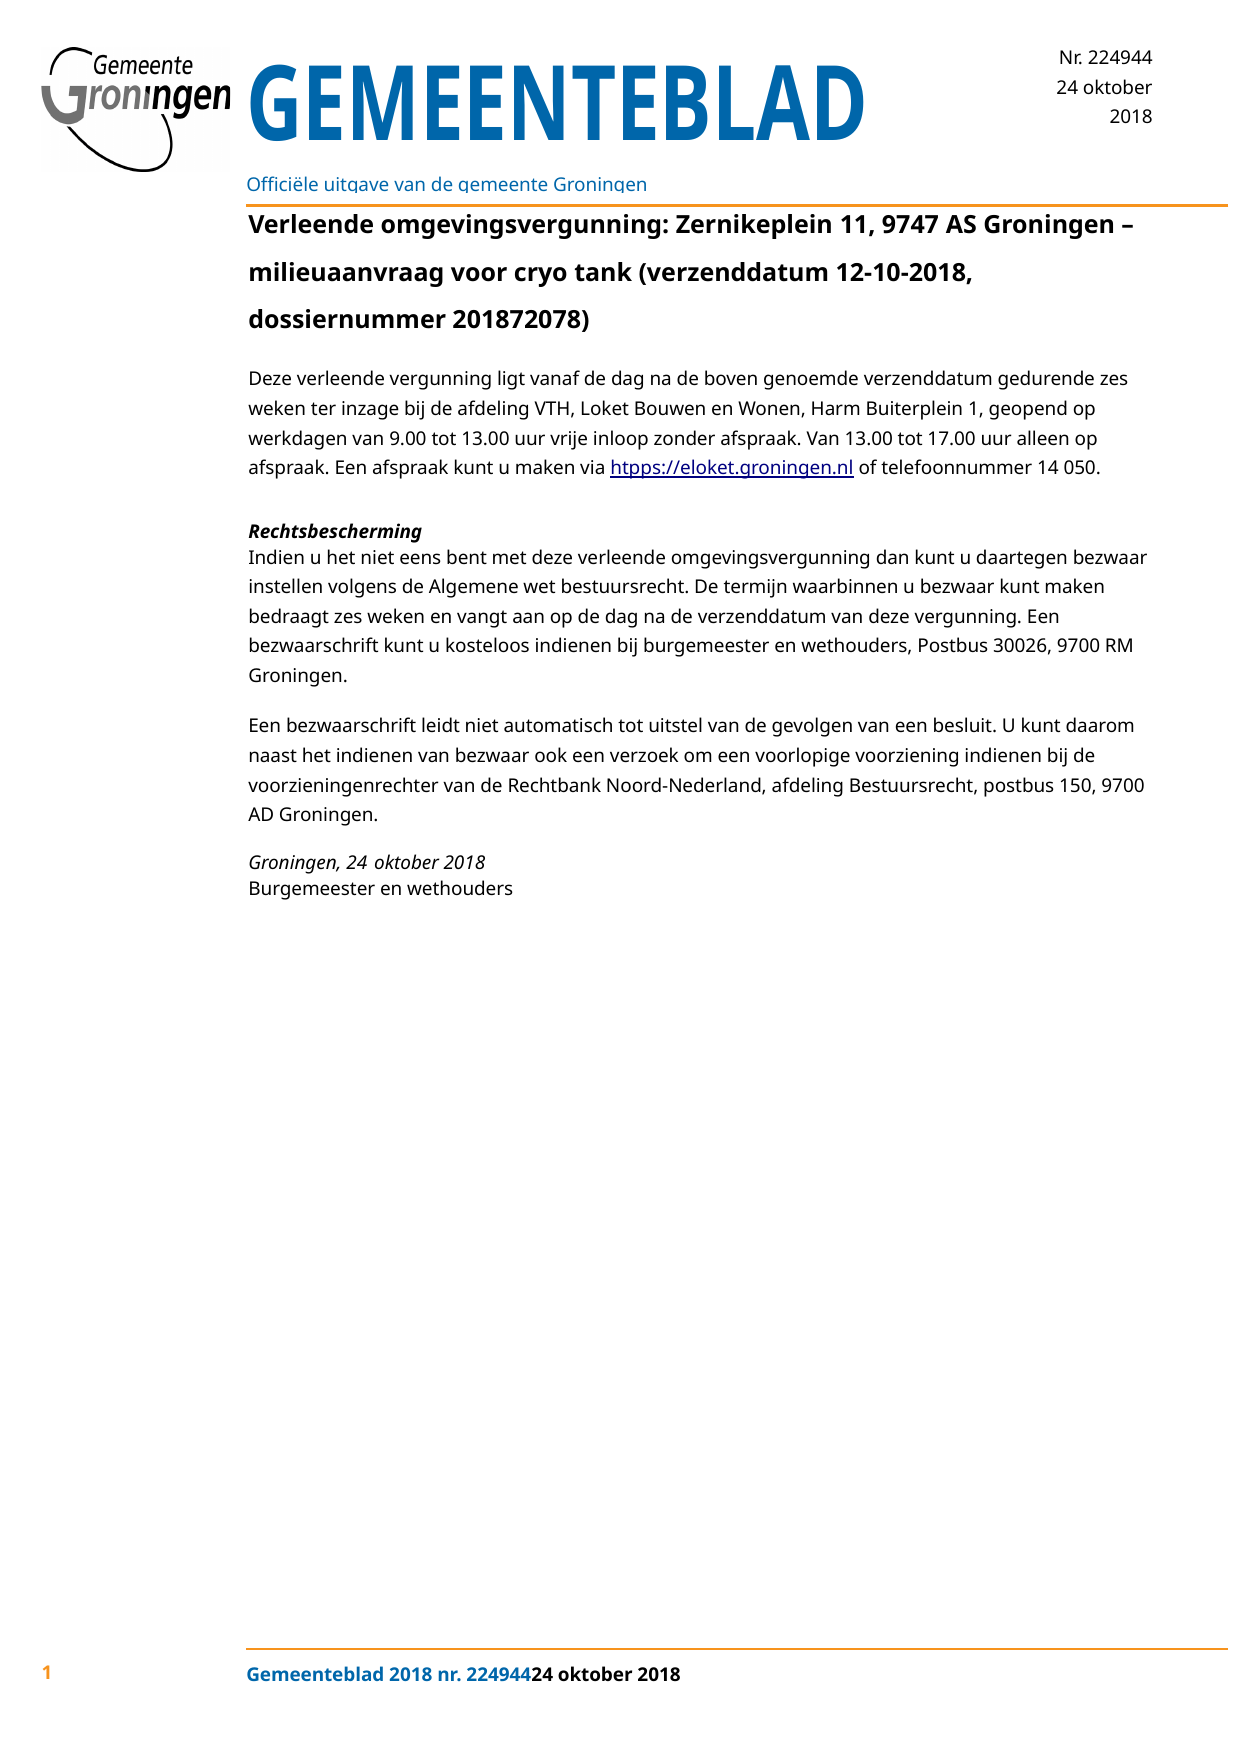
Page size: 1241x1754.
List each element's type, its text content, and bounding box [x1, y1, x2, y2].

text Indien u het niet eens bent met deze verleende omgevingsvergunning dan kunt u daartegen bezwaar instellen volgens de Algemene wet bestuursrecht. De termijn waarbinnen u bezwaar kunt maken bedraagt zes weken en vangt aan op de dag na de verzenddatum van deze vergunning. Een bezwaarschrift kunt u kosteloos indienen bij burgemeester en wethouders, Postbus 30026, 9700 RM Groningen. [248, 544, 1152, 688]
text Deze verleende vergunning ligt vanaf de dag na de boven genoemde verzenddatum gedurende zes weken ter inzage bij de afdeling VTH, Loket Bouwen en Wonen, Harm Buiterplein 1, geopend op werkdagen van 9.00 tot 13.00 uur vrije inloop zonder afspraak. Van 13.00 tot 17.00 uur alleen op afspraak. Een afspraak kunt u maken via htpps://eloket.groningen.nl of telefoonnummer 14 050. [248, 366, 1152, 480]
text Burgemeester en wethouders [248, 875, 1152, 901]
text Rechtsbescherming [248, 518, 1152, 544]
text Een bezwaarschrift leidt niet automatisch tot uitstel van de gevolgen van een besluit. U kunt daarom naast het indienen van bezwaar ook een verzoek om een voorlopige voorziening indienen bij de voorzieningenrechter van de Rechtbank Noord-Nederland, afdeling Bestuursrecht, postbus 150, 9700 AD Groningen. [248, 713, 1152, 827]
picture [41, 47, 231, 172]
text Verleende omgevingsvergunning: Zernikeplein 11, 9747 AS Groningen – milieuaanvraag voor cryo tank (verzenddatum 12-10-2018, dossiernummer 201872078) [248, 207, 1152, 336]
text Groningen, 24 oktober 2018 [248, 849, 1152, 875]
